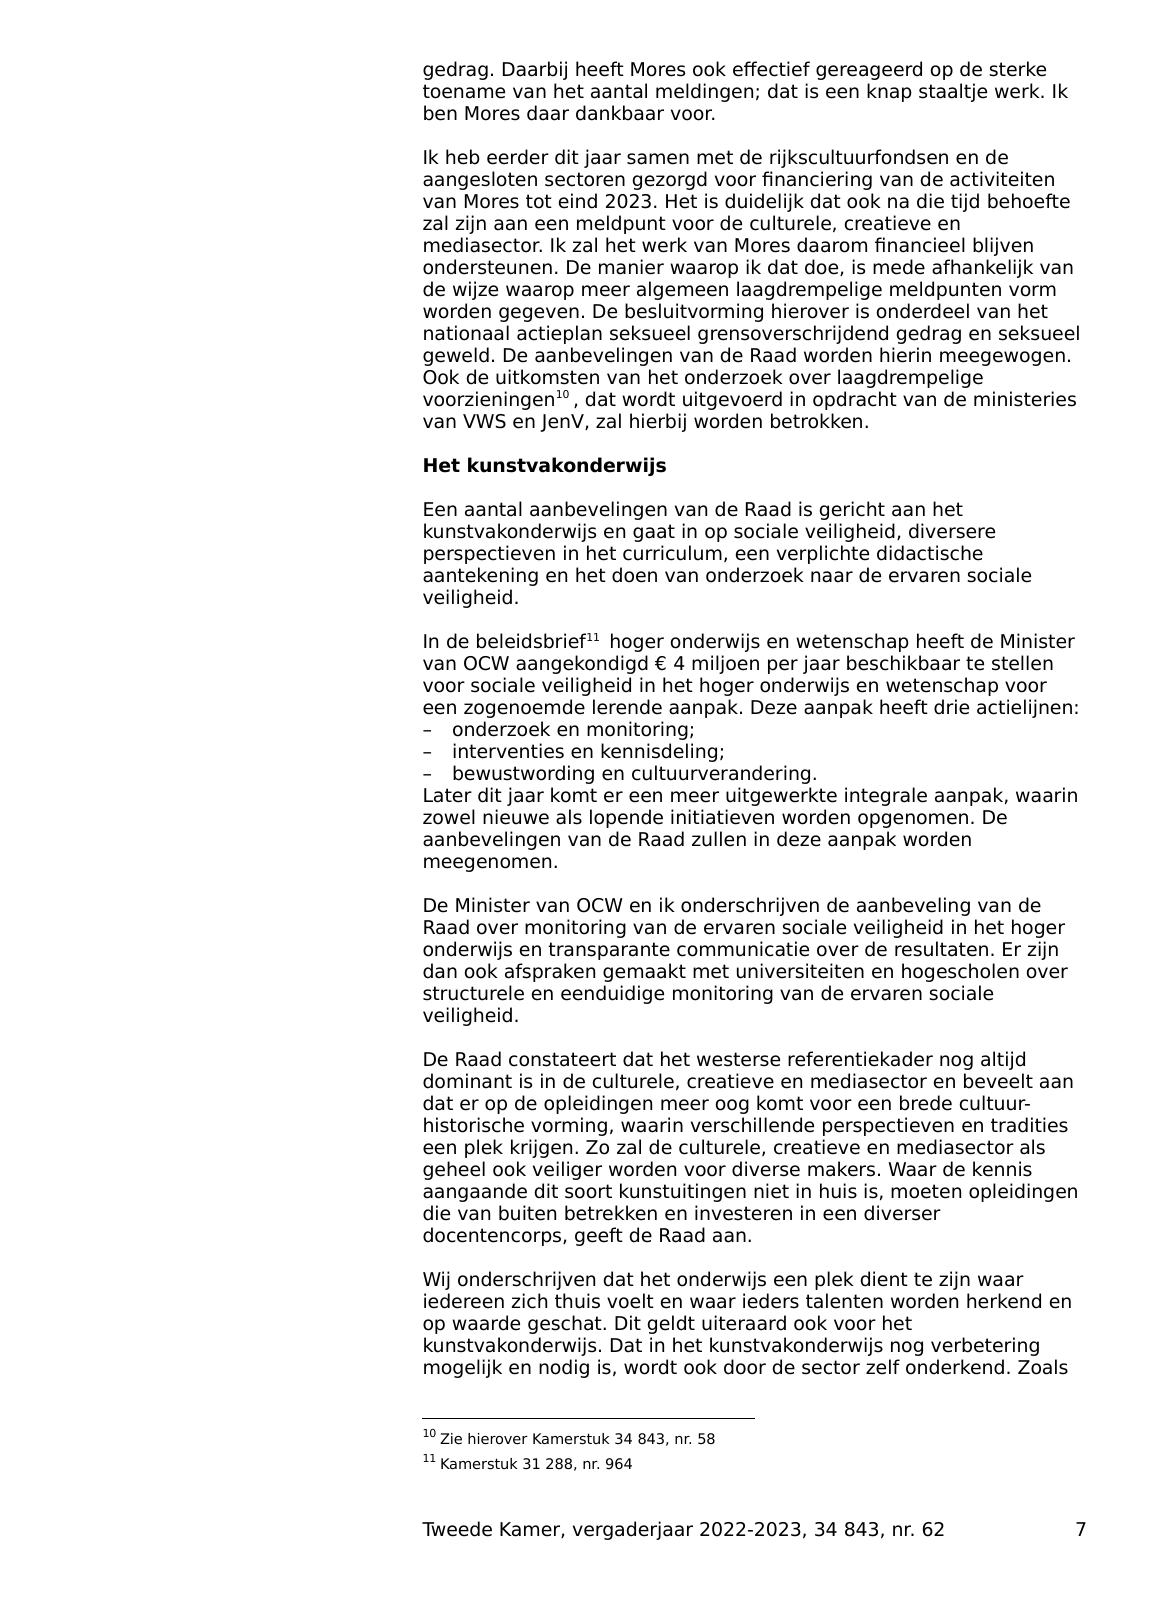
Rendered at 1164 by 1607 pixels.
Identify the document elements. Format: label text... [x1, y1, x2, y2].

text De Raad constateert dat het westerse referentiekader nog altijd dominant is in de culturele, creatieve en mediasector en beveelt aan dat er op de opleidingen meer oog komt voor een brede cultuur-historische vorming, waarin verschillende perspectieven en tradities een plek krijgen. Zo zal de culturele, creatieve en mediasector als geheel ook veiliger worden voor diverse makers. Waar de kennis aangaande dit soort kunstuitingen niet in huis is, moeten opleidingen die van buiten betrekken en investeren in een diverser docentencorps, geeft de Raad aan. [422, 1049, 1087, 1247]
text – onderzoek en monitoring; [422, 719, 1087, 741]
text In de beleidsbrief hoger onderwijs en wetenschap heeft de Minister van OCW aangekondigd € 4 miljoen per jaar beschikbaar te stellen voor sociale veiligheid in het hoger onderwijs en wetenschap voor een zogenoemde lerende aanpak. Deze aanpak heeft drie actielijnen: [422, 631, 1087, 719]
text – bewustwording en cultuurverandering. [422, 763, 1087, 785]
text – interventies en kennisdeling; [422, 741, 1087, 763]
text Ik heb eerder dit jaar samen met de rijkscultuurfondsen en de aangesloten sectoren gezorgd voor financiering van de activiteiten van Mores tot eind 2023. Het is duidelijk dat ook na die tijd behoefte zal zijn aan een meldpunt voor de culturele, creatieve en mediasector. Ik zal het werk van Mores daarom financieel blijven ondersteunen. De manier waarop ik dat doe, is mede afhankelijk van de wijze waarop meer algemeen laagdrempelige meldpunten vorm worden gegeven. De besluitvorming hierover is onderdeel van het nationaal actieplan seksueel grensoverschrijdend gedrag en seksueel geweld. De aanbevelingen van de Raad worden hierin meegewogen. Ook de uitkomsten van het onderzoek over laagdrempelige voorzieningen, dat wordt uitgevoerd in opdracht van de ministeries van VWS en JenV, zal hierbij worden betrokken. [422, 147, 1087, 433]
text De Minister van OCW en ik onderschrijven de aanbeveling van de Raad over monitoring van de ervaren sociale veiligheid in het hoger onderwijs en transparante communicatie over de resultaten. Er zijn dan ook afspraken gemaakt met universiteiten en hogescholen over structurele en eenduidige monitoring van de ervaren sociale veiligheid. [422, 895, 1087, 1027]
text gedrag. Daarbij heeft Mores ook effectief gereageerd op de sterke toename van het aantal meldingen; dat is een knap staaltje werk. Ik ben Mores daar dankbaar voor. [422, 59, 1087, 125]
text Een aantal aanbevelingen van de Raad is gericht aan het kunstvakonderwijs en gaat in op sociale veiligheid, diversere perspectieven in het curriculum, een verplichte didactische aantekening en het doen van onderzoek naar de ervaren sociale veiligheid. [422, 499, 1087, 609]
subtitle Het kunstvakonderwijs [422, 455, 1087, 477]
text Wij onderschrijven dat het onderwijs een plek dient te zijn waar iedereen zich thuis voelt en waar ieders talenten worden herkend en op waarde geschat. Dit geldt uiteraard ook voor het kunstvakonderwijs. Dat in het kunstvakonderwijs nog verbetering mogelijk en nodig is, wordt ook door de sector zelf onderkend. Zoals [422, 1269, 1087, 1379]
text Later dit jaar komt er een meer uitgewerkte integrale aanpak, waarin zowel nieuwe als lopende initiatieven worden opgenomen. De aanbevelingen van de Raad zullen in deze aanpak worden meegenomen. [422, 785, 1087, 873]
text Kamerstuk 31 288, nr. 964 [422, 1452, 1087, 1474]
text Zie hierover Kamerstuk 34 843, nr. 58 [422, 1427, 1087, 1449]
